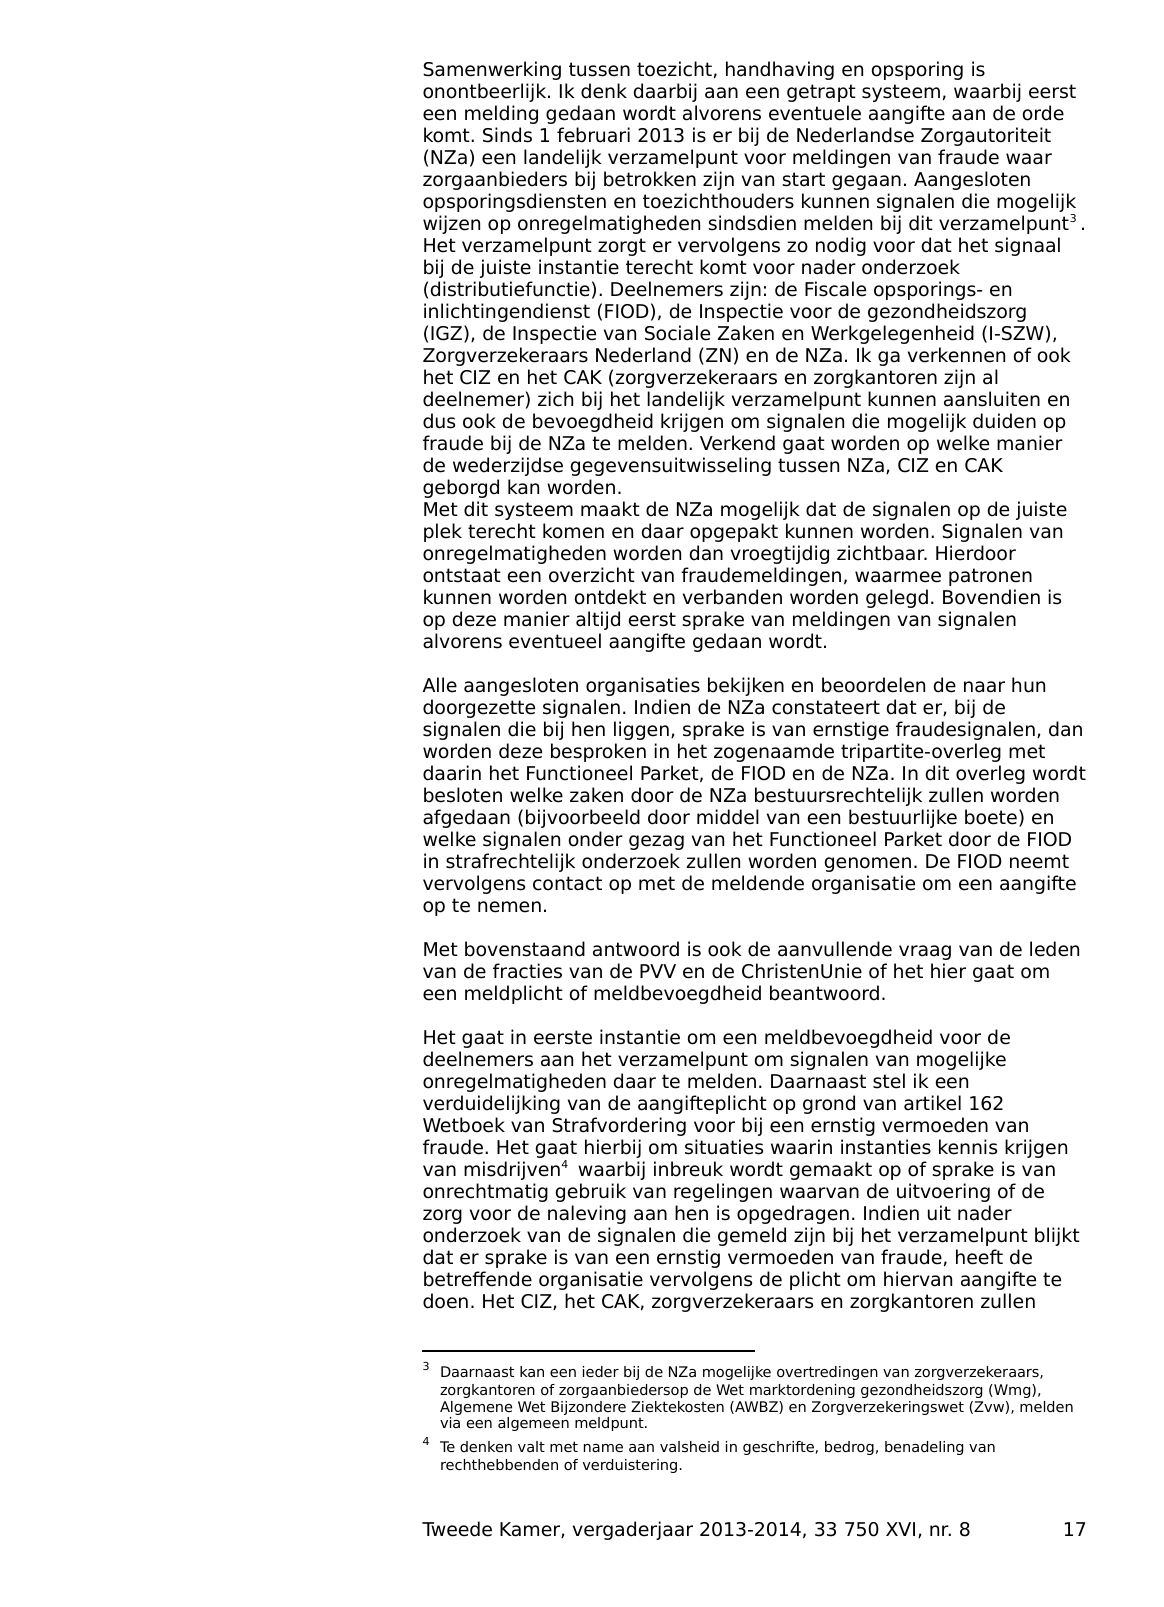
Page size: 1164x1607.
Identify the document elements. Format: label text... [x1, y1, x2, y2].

text Daarnaast kan een ieder bij de NZa mogelijke overtredingen van zorgverzekeraars, zorgkantoren of zorgaanbiedersop de Wet marktordening gezondheidszorg (Wmg), Algemene Wet Bijzondere Ziektekosten (AWBZ) en Zorgverzekeringswet (Zvw), melden via een algemeen meldpunt. [422, 1360, 1087, 1432]
text Samenwerking tussen toezicht, handhaving en opsporing is onontbeerlijk. Ik denk daarbij aan een getrapt systeem, waarbij eerst een melding gedaan wordt alvorens eventuele aangifte aan de orde komt. Sinds 1 februari 2013 is er bij de Nederlandse Zorgautoriteit (NZa) een landelijk verzamelpunt voor meldingen van fraude waar zorgaanbieders bij betrokken zijn van start gegaan. Aangesloten opsporingsdiensten en toezichthouders kunnen signalen die mogelijk wijzen op onregelmatigheden sindsdien melden bij dit verzamelpunt. Het verzamelpunt zorgt er vervolgens zo nodig voor dat het signaal bij de juiste instantie terecht komt voor nader onderzoek (distributiefunctie). Deelnemers zijn: de Fiscale opsporings- en inlichtingendienst (FIOD), de Inspectie voor de gezondheidszorg (IGZ), de Inspectie van Sociale Zaken en Werkgelegenheid (I-SZW), Zorgverzekeraars Nederland (ZN) en de NZa. Ik ga verkennen of ook het CIZ en het CAK (zorgverzekeraars en zorgkantoren zijn al deelnemer) zich bij het landelijk verzamelpunt kunnen aansluiten en dus ook de bevoegdheid krijgen om signalen die mogelijk duiden op fraude bij de NZa te melden. Verkend gaat worden op welke manier de wederzijdse gegevensuitwisseling tussen NZa, CIZ en CAK geborgd kan worden. [422, 59, 1087, 499]
text Met bovenstaand antwoord is ook de aanvullende vraag van de leden van de fracties van de PVV en de ChristenUnie of het hier gaat om een meldplicht of meldbevoegdheid beantwoord. [422, 939, 1087, 1004]
text Het gaat in eerste instantie om een meldbevoegdheid voor de deelnemers aan het verzamelpunt om signalen van mogelijke onregelmatigheden daar te melden. Daarnaast stel ik een verduidelijking van de aangifteplicht op grond van artikel 162 Wetboek van Strafvordering voor bij een ernstig vermoeden van fraude. Het gaat hierbij om situaties waarin instanties kennis krijgen van misdrijven waarbij inbreuk wordt gemaakt op of sprake is van onrechtmatig gebruik van regelingen waarvan de uitvoering of de zorg voor de naleving aan hen is opgedragen. Indien uit nader onderzoek van de signalen die gemeld zijn bij het verzamelpunt blijkt dat er sprake is van een ernstig vermoeden van fraude, heeft de betreffende organisatie vervolgens de plicht om hiervan aangifte te doen. Het CIZ, het CAK, zorgverzekeraars en zorgkantoren zullen [422, 1027, 1087, 1312]
text Met dit systeem maakt de NZa mogelijk dat de signalen op de juiste plek terecht komen en daar opgepakt kunnen worden. Signalen van onregelmatigheden worden dan vroegtijdig zichtbaar. Hierdoor ontstaat een overzicht van fraudemeldingen, waarmee patronen kunnen worden ontdekt en verbanden worden gelegd. Bovendien is op deze manier altijd eerst sprake van meldingen van signalen alvorens eventueel aangifte gedaan wordt. [422, 499, 1087, 652]
text Alle aangesloten organisaties bekijken en beoordelen de naar hun doorgezette signalen. Indien de NZa constateert dat er, bij de signalen die bij hen liggen, sprake is van ernstige fraudesignalen, dan worden deze besproken in het zogenaamde tripartite-overleg met daarin het Functioneel Parket, de FIOD en de NZa. In dit overleg wordt besloten welke zaken door de NZa bestuursrechtelijk zullen worden afgedaan (bijvoorbeeld door middel van een bestuurlijke boete) en welke signalen onder gezag van het Functioneel Parket door de FIOD in strafrechtelijk onderzoek zullen worden genomen. De FIOD neemt vervolgens contact op met de meldende organisatie om een aangifte op te nemen. [422, 675, 1087, 916]
text Te denken valt met name aan valsheid in geschrifte, bedrog, benadeling van rechthebbenden of verduistering. [422, 1435, 1087, 1474]
